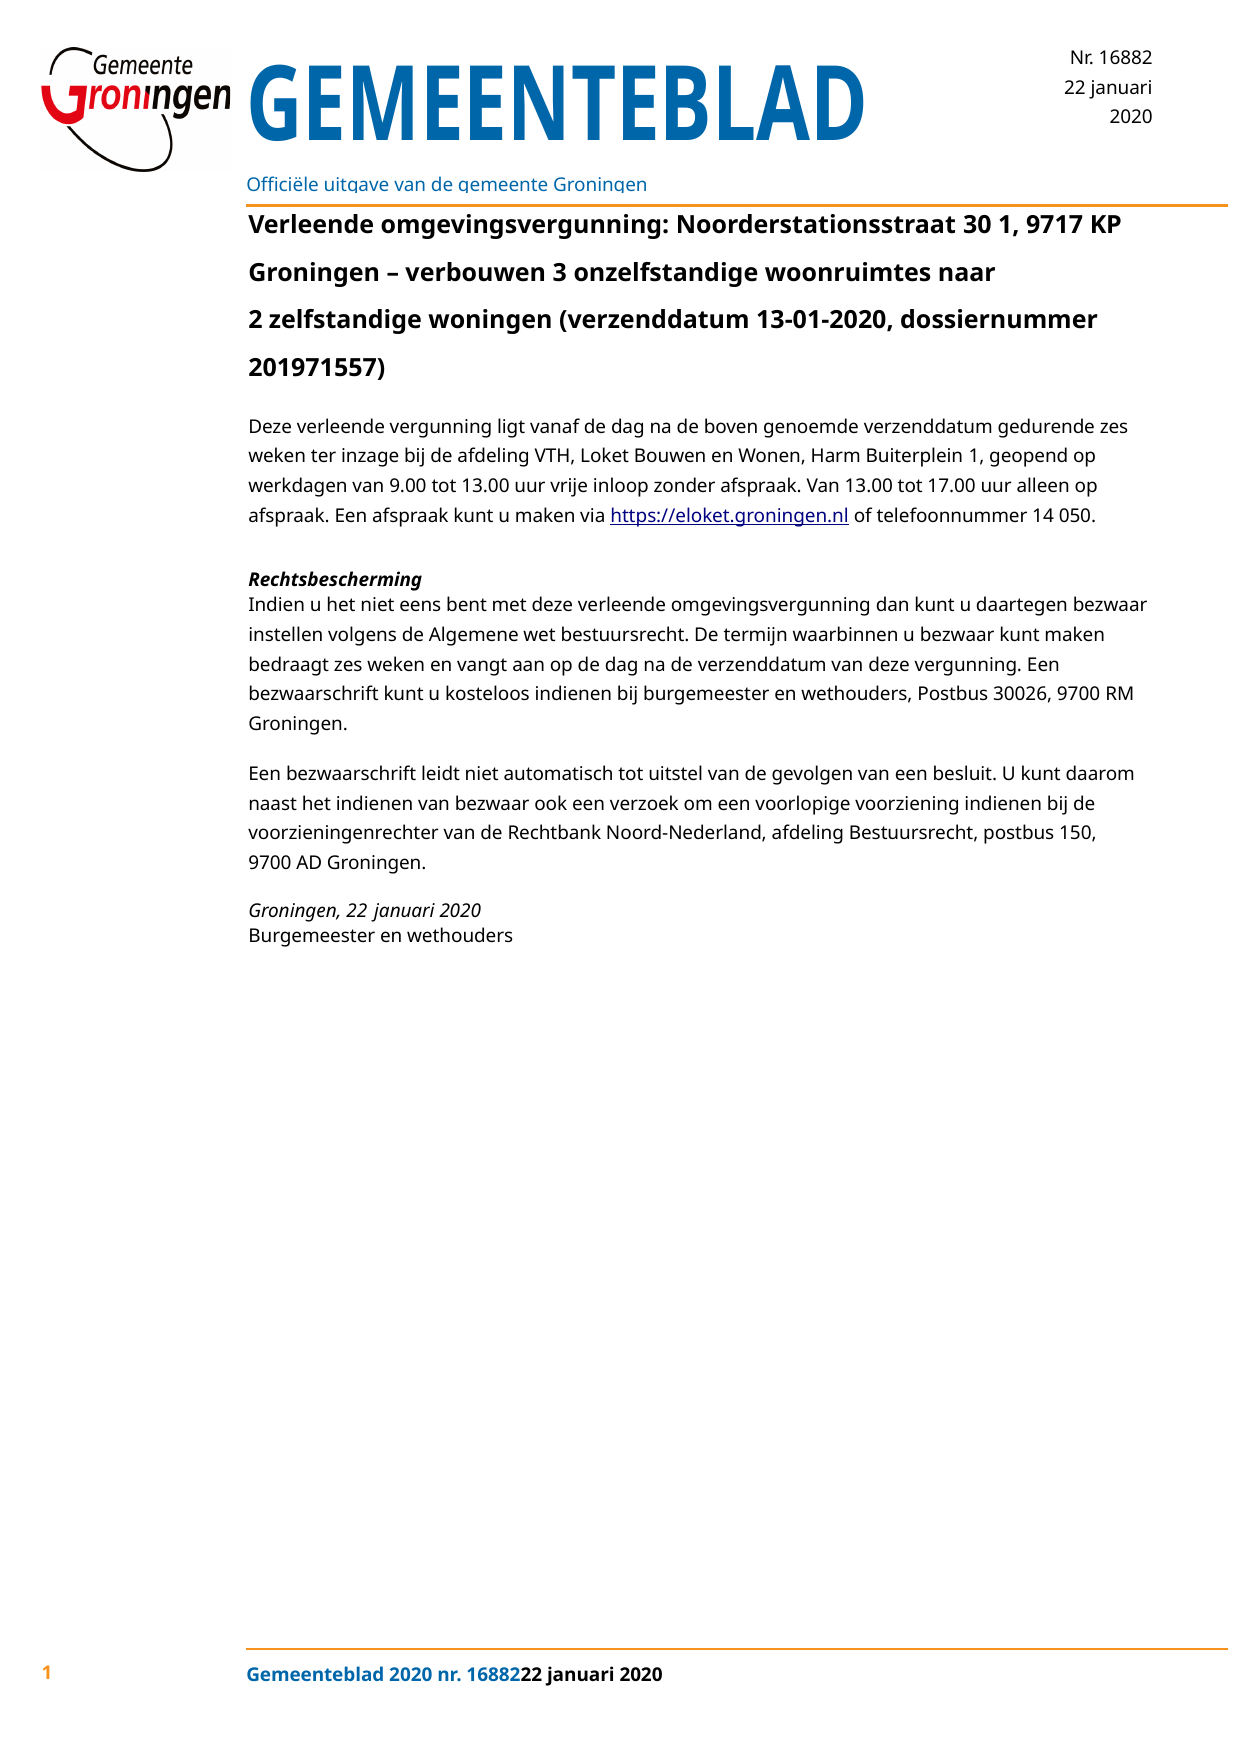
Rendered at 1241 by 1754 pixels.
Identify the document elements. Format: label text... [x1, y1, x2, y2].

text Groningen, 22 januari 2020 [248, 897, 1152, 923]
text Indien u het niet eens bent met deze verleende omgevingsvergunning dan kunt u daartegen bezwaar instellen volgens de Algemene wet bestuursrecht. De termijn waarbinnen u bezwaar kunt maken bedraagt zes weken en vangt aan op de dag na de verzenddatum van deze vergunning. Een bezwaarschrift kunt u kosteloos indienen bij burgemeester en wethouders, Postbus 30026, 9700 RM Groningen. [248, 592, 1152, 736]
picture [41, 47, 231, 172]
text Verleende omgevingsvergunning: Noorderstationsstraat 30 1, 9717 KP Groningen – verbouwen 3 onzelfstandige woonruimtes naar 2 zelfstandige woningen (verzenddatum 13-01-2020, dossiernummer 201971557) [248, 207, 1152, 384]
text Rechtsbescherming [248, 566, 1152, 592]
text Burgemeester en wethouders [248, 923, 1152, 948]
text Een bezwaarschrift leidt niet automatisch tot uitstel van de gevolgen van een besluit. U kunt daarom naast het indienen van bezwaar ook een verzoek om een voorlopige voorziening indienen bij de voorzieningenrechter van de Rechtbank Noord-Nederland, afdeling Bestuursrecht, postbus 150, 9700 AD Groningen. [248, 760, 1152, 875]
text Deze verleende vergunning ligt vanaf de dag na de boven genoemde verzenddatum gedurende zes weken ter inzage bij de afdeling VTH, Loket Bouwen en Wonen, Harm Buiterplein 1, geopend op werkdagen van 9.00 tot 13.00 uur vrije inloop zonder afspraak. Van 13.00 tot 17.00 uur alleen op afspraak. Een afspraak kunt u maken via https://eloket.groningen.nl of telefoonnummer 14 050. [248, 413, 1152, 528]
